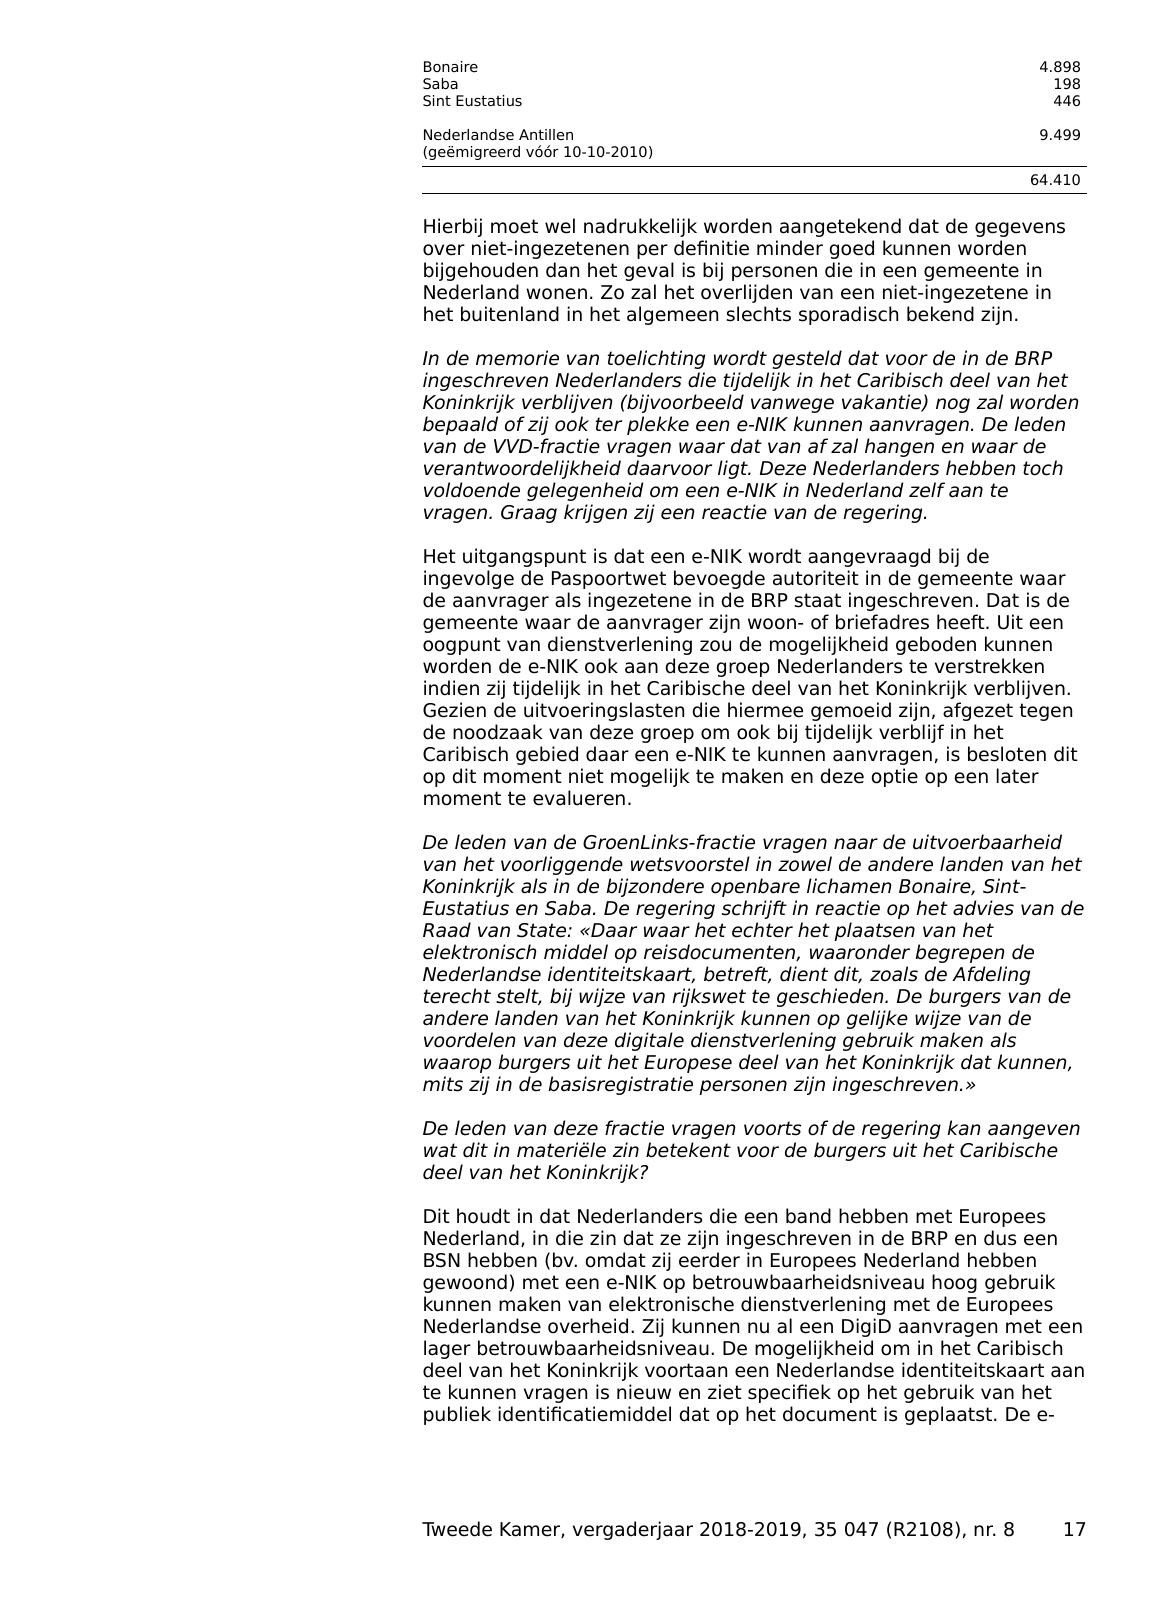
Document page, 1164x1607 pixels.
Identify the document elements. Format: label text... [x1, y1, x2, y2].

text In de memorie van toelichting wordt gesteld dat voor de in de BRP ingeschreven Nederlanders die tijdelijk in het Caribisch deel van het Koninkrijk verblijven (bijvoorbeeld vanwege vakantie) nog zal worden bepaald of zij ook ter plekke een e-NIK kunnen aanvragen. De leden van de VVD-fractie vragen waar dat van af zal hangen en waar de verantwoordelijkheid daarvoor ligt. Deze Nederlanders hebben toch voldoende gelegenheid om een e-NIK in Nederland zelf aan te vragen. Graag krijgen zij een reactie van de regering. [422, 348, 1087, 524]
table_cell 4.898 [956, 59, 1087, 76]
text De leden van de GroenLinks-fractie vragen naar de uitvoerbaarheid van het voorliggende wetsvoorstel in zowel de andere landen van het Koninkrijk als in de bijzondere openbare lichamen Bonaire, Sint-Eustatius en Saba. De regering schrijft in reactie op het advies van de Raad van State: «Daar waar het echter het plaatsen van het elektronisch middel op reisdocumenten, waaronder begrepen de Nederlandse identiteitskaart, betreft, dient dit, zoals de Afdeling terecht stelt, bij wijze van rijkswet te geschieden. De burgers van de andere landen van het Koninkrijk kunnen op gelijke wijze van de voordelen van deze digitale dienstverlening gebruik maken als waarop burgers uit het Europese deel van het Koninkrijk dat kunnen, mits zij in de basisregistratie personen zijn ingeschreven.» [422, 832, 1087, 1096]
table_cell [956, 110, 1087, 127]
table_cell 9.499 [956, 127, 1087, 166]
table_cell Nederlandse Antillen (geëmigreerd vóór 10-10-2010) [422, 127, 956, 166]
table_cell [422, 110, 956, 127]
table_cell Bonaire [422, 59, 956, 76]
table_cell 446 [956, 93, 1087, 110]
text De leden van deze fractie vragen voorts of de regering kan aangeven wat dit in materiële zin betekent voor de burgers uit het Caribische deel van het Koninkrijk? [422, 1118, 1087, 1184]
text Hierbij moet wel nadrukkelijk worden aangetekend dat de gegevens over niet-ingezetenen per definitie minder goed kunnen worden bijgehouden dan het geval is bij personen die in een gemeente in Nederland wonen. Zo zal het overlijden van een niet-ingezetene in het buitenland in het algemeen slechts sporadisch bekend zijn. [422, 216, 1087, 326]
table_cell 64.410 [956, 167, 1087, 193]
text Dit houdt in dat Nederlanders die een band hebben met Europees Nederland, in die zin dat ze zijn ingeschreven in de BRP en dus een BSN hebben (bv. omdat zij eerder in Europees Nederland hebben gewoond) met een e-NIK op betrouwbaarheidsniveau hoog gebruik kunnen maken van elektronische dienstverlening met de Europees Nederlandse overheid. Zij kunnen nu al een DigiD aanvragen met een lager betrouwbaarheidsniveau. De mogelijkheid om in het Caribisch deel van het Koninkrijk voortaan een Nederlandse identiteitskaart aan te kunnen vragen is nieuw en ziet specifiek op het gebruik van het publiek identificatiemiddel dat op het document is geplaatst. De e- [422, 1206, 1087, 1426]
table_cell Sint Eustatius [422, 93, 956, 110]
table_cell 198 [956, 76, 1087, 93]
table_cell [422, 167, 956, 193]
table_cell Saba [422, 76, 956, 93]
text Het uitgangspunt is dat een e-NIK wordt aangevraagd bij de ingevolge de Paspoortwet bevoegde autoriteit in de gemeente waar de aanvrager als ingezetene in de BRP staat ingeschreven. Dat is de gemeente waar de aanvrager zijn woon- of briefadres heeft. Uit een oogpunt van dienstverlening zou de mogelijkheid geboden kunnen worden de e-NIK ook aan deze groep Nederlanders te verstrekken indien zij tijdelijk in het Caribische deel van het Koninkrijk verblijven. Gezien de uitvoeringslasten die hiermee gemoeid zijn, afgezet tegen de noodzaak van deze groep om ook bij tijdelijk verblijf in het Caribisch gebied daar een e-NIK te kunnen aanvragen, is besloten dit op dit moment niet mogelijk te maken en deze optie op een later moment te evalueren. [422, 546, 1087, 810]
